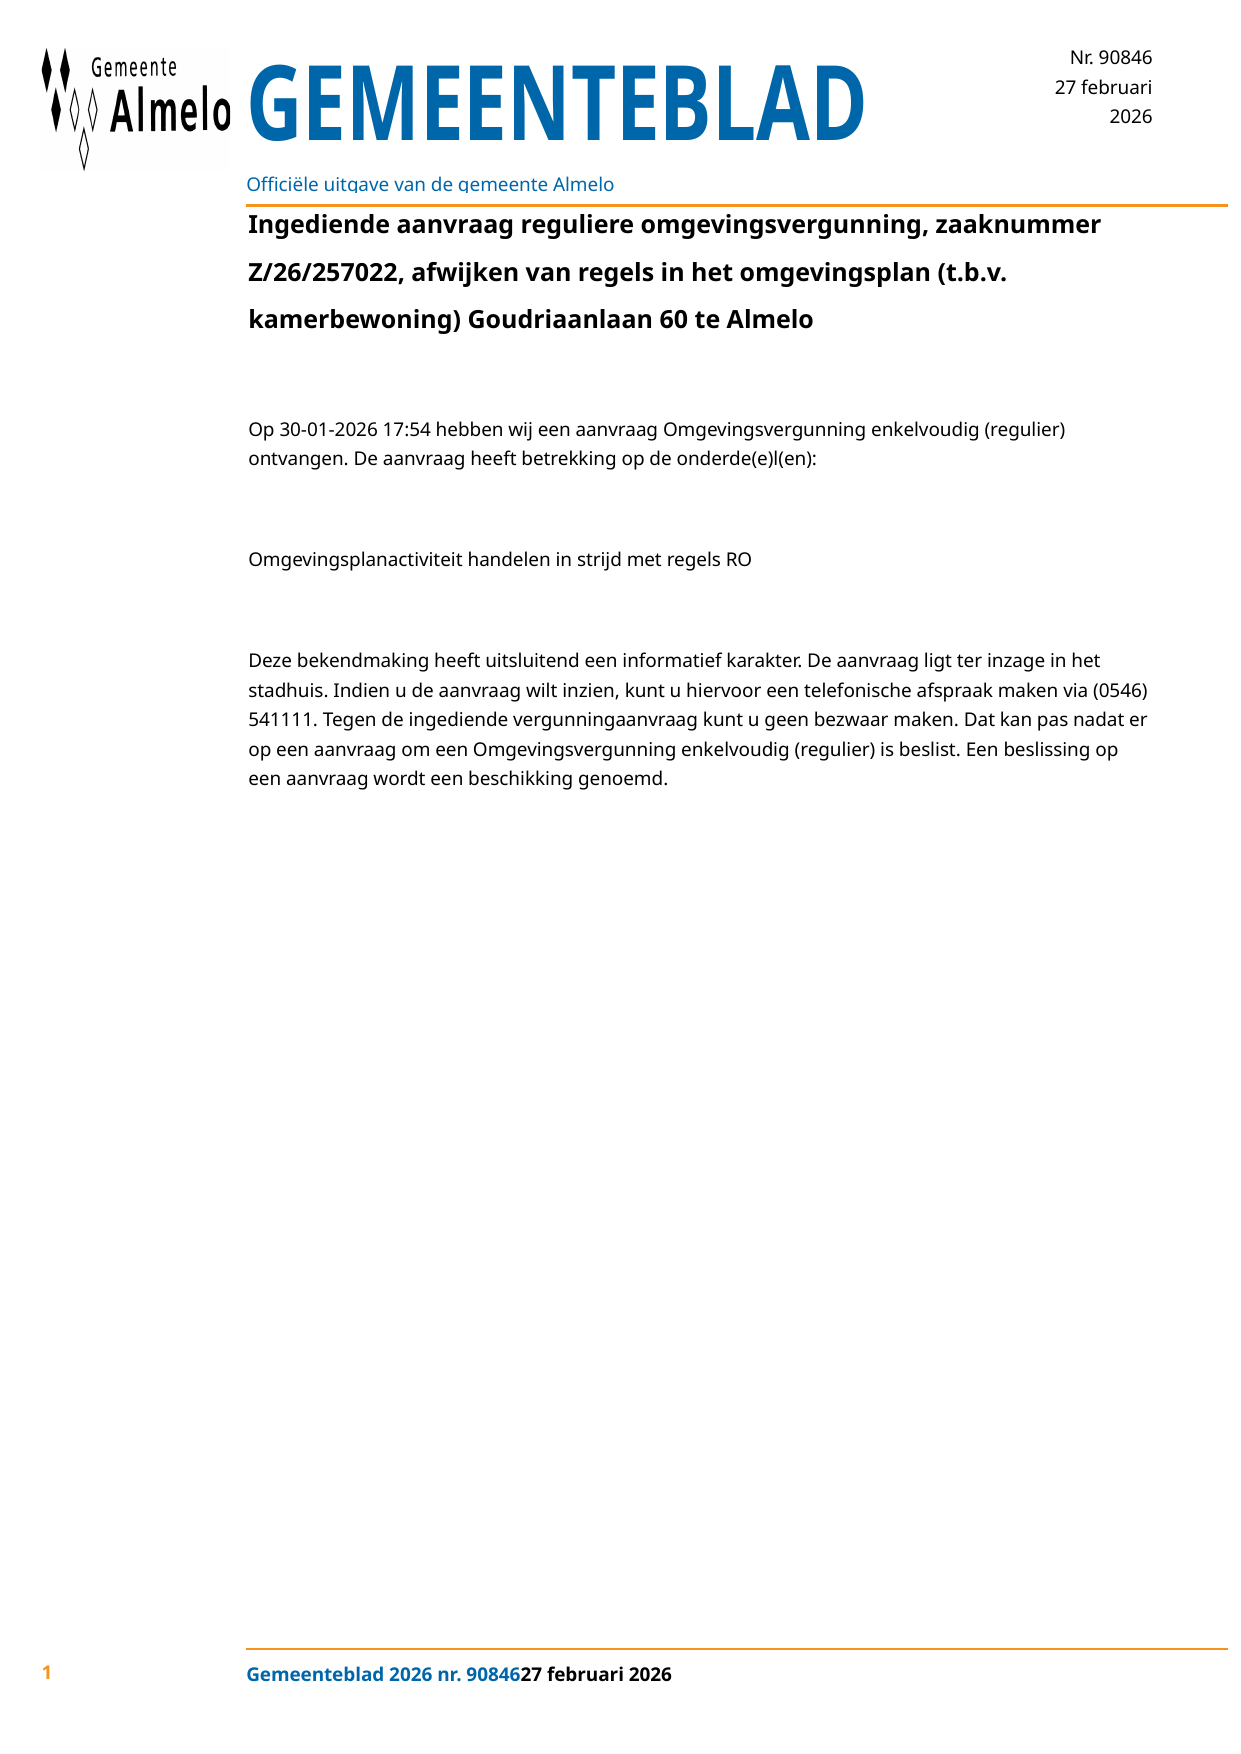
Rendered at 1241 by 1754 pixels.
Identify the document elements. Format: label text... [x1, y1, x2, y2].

text Deze bekendmaking heeft uitsluitend een informatief karakter. De aanvraag ligt ter inzage in het stadhuis. Indien u de aanvraag wilt inzien, kunt u hiervoor een telefonische afspraak maken via (0546) 541111. Tegen de ingediende vergunningaanvraag kunt u geen bezwaar maken. Dat kan pas nadat er op een aanvraag om een Omgevingsvergunning enkelvoudig (regulier) is beslist. Een beslissing op een aanvraag wordt een beschikking genoemd. [248, 647, 1152, 791]
text Op 30-01-2026 17:54 hebben wij een aanvraag Omgevingsvergunning enkelvoudig (regulier) ontvangen. De aanvraag heeft betrekking op de onderde(e)l(en): [248, 416, 1152, 471]
text Omgevingsplanactiviteit handelen in strijd met regels RO [248, 546, 1152, 572]
picture [41, 47, 231, 172]
text Ingediende aanvraag reguliere omgevingsvergunning, zaaknummer Z/26/257022, afwijken van regels in het omgevingsplan (t.b.v. kamerbewoning) Goudriaanlaan 60 te Almelo [248, 207, 1152, 336]
